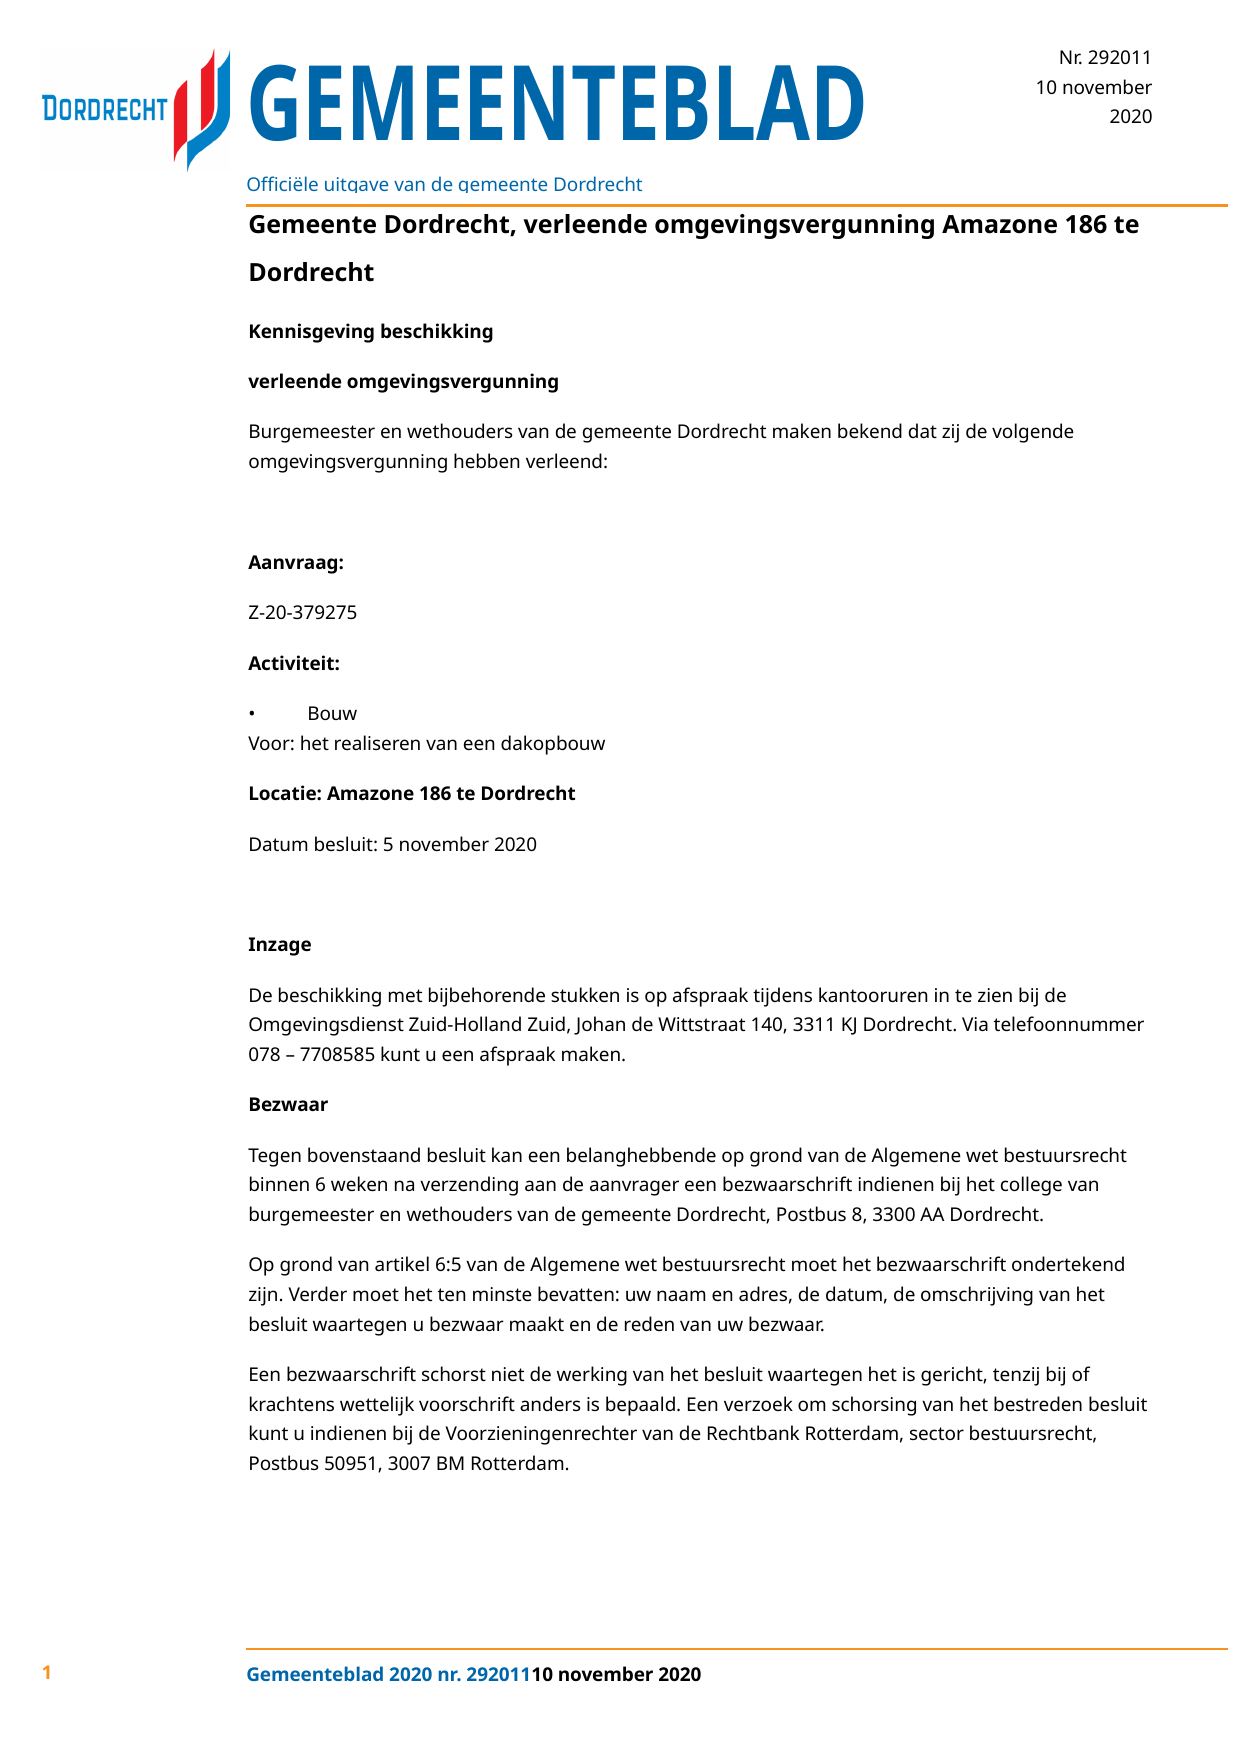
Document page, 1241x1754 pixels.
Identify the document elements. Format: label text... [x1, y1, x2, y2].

text De beschikking met bijbehorende stukken is op afspraak tijdens kantooruren in te zien bij de Omgevingsdienst Zuid-Holland Zuid, Johan de Wittstraat 140, 3311 KJ Dordrecht. Via telefoonnummer 078 – 7708585 kunt u een afspraak maken. [248, 982, 1152, 1067]
text Activiteit: [248, 650, 1152, 676]
text Inzage [248, 932, 1152, 957]
text Een bezwaarschrift schorst niet de werking van het besluit waartegen het is gericht, tenzij bij of krachtens wettelijk voorschrift anders is bepaald. Een verzoek om schorsing van het bestreden besluit kunt u indienen bij de Voorzieningenrechter van de Rechtbank Rotterdam, sector bestuursrecht, Postbus 50951, 3007 BM Rotterdam. [248, 1361, 1152, 1476]
text Locatie: Amazone 186 te Dordrecht [248, 780, 1152, 806]
text Kennisgeving beschikking [248, 318, 1152, 344]
text Gemeente Dordrecht, verleende omgevingsvergunning Amazone 186 te Dordrecht [248, 207, 1152, 288]
text Burgemeester en wethouders van de gemeente Dordrecht maken bekend dat zij de volgende omgevingsvergunning hebben verleend: [248, 419, 1152, 474]
text Bezwaar [248, 1092, 1152, 1117]
text Op grond van artikel 6:5 van de Algemene wet bestuursrecht moet het bezwaarschrift ondertekend zijn. Verder moet het ten minste bevatten: uw naam en adres, de datum, de omschrijving van het besluit waartegen u bezwaar maakt en de reden van uw bezwaar. [248, 1252, 1152, 1337]
text Tegen bovenstaand besluit kan een belanghebbende op grond van de Algemene wet bestuursrecht binnen 6 weken na verzending aan de aanvrager een bezwaarschrift indienen bij het college van burgemeester en wethouders van de gemeente Dordrecht, Postbus 8, 3300 AA Dordrecht. [248, 1142, 1152, 1227]
list Bouw [248, 700, 1152, 726]
picture [41, 47, 231, 172]
text verleende omgevingsvergunning [248, 368, 1152, 394]
text Voor: het realiseren van een dakopbouw [248, 730, 1152, 756]
text Datum besluit: 5 november 2020 [248, 831, 1152, 857]
text Aanvraag: [248, 549, 1152, 575]
text Z-20-379275 [248, 599, 1152, 625]
